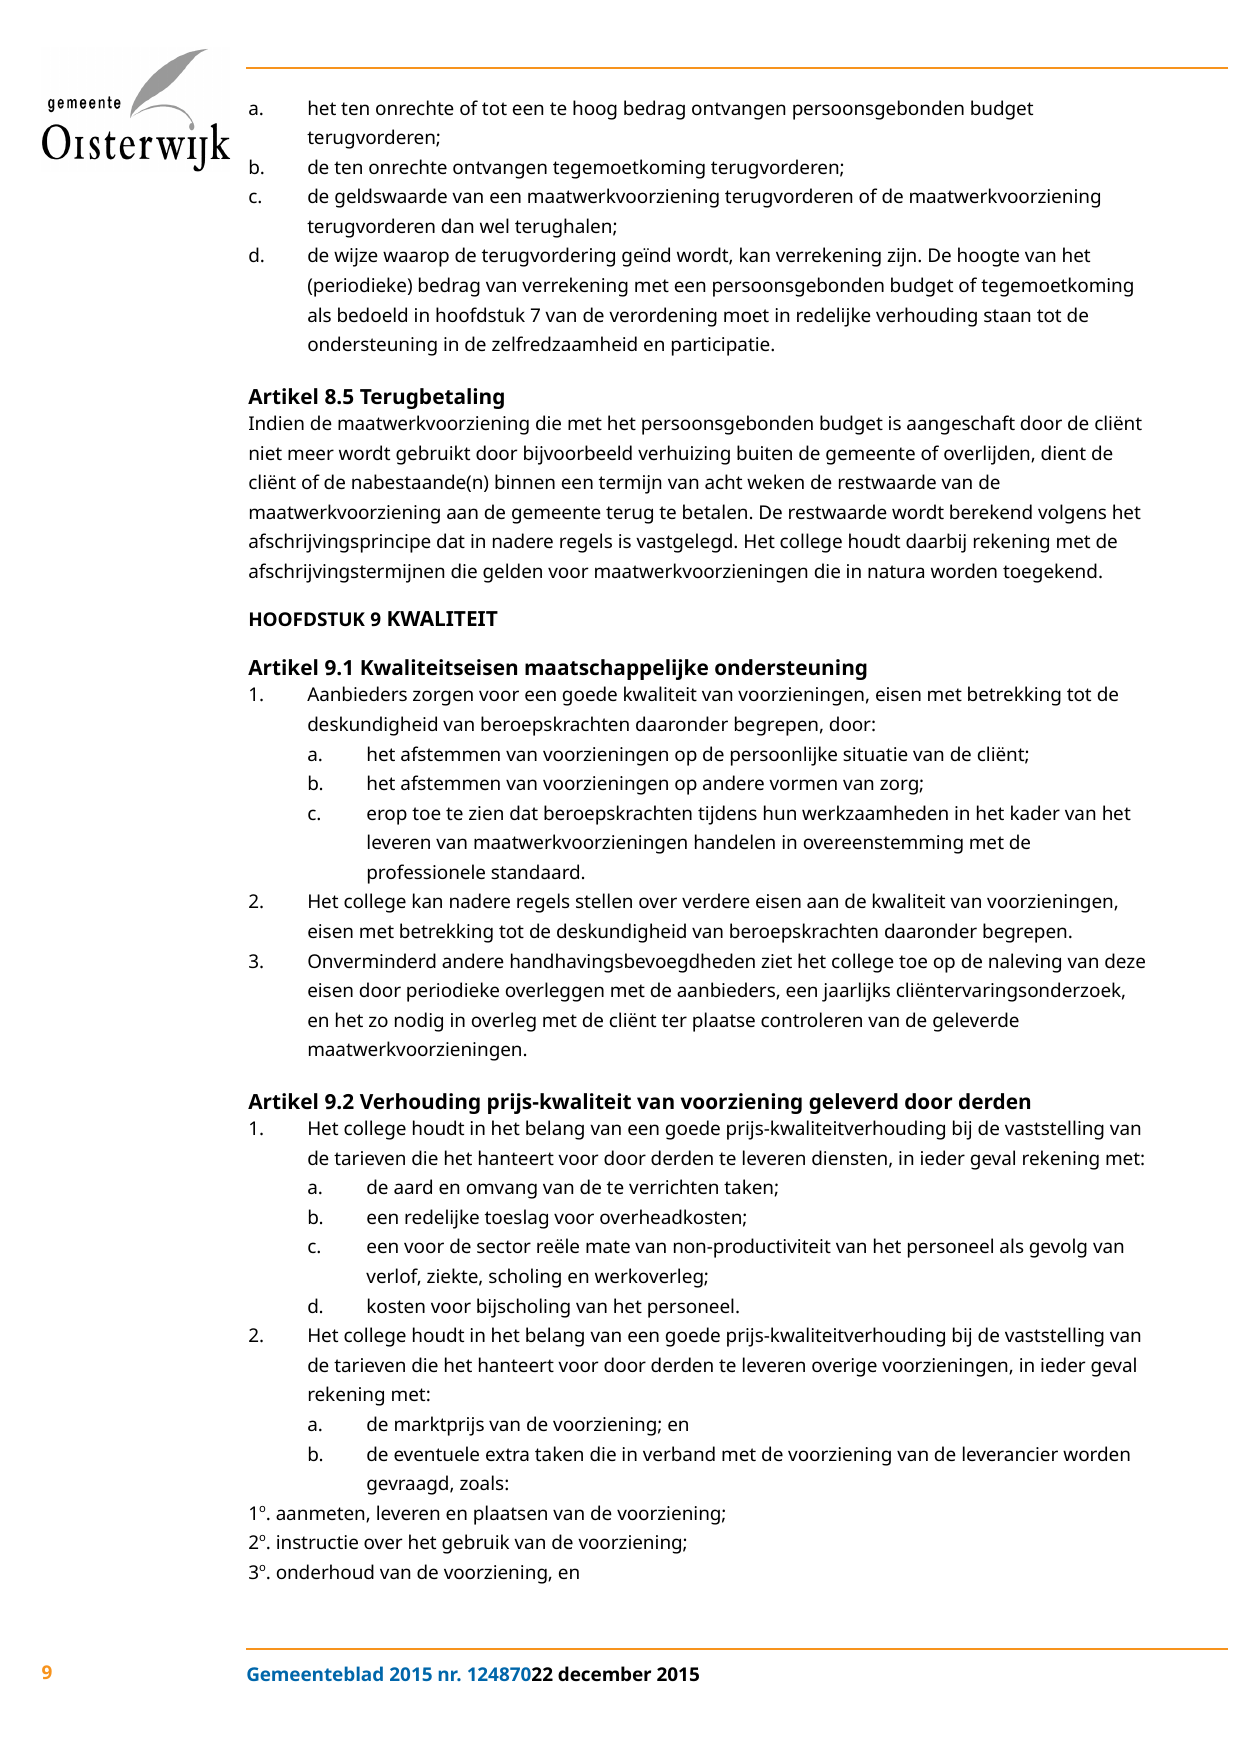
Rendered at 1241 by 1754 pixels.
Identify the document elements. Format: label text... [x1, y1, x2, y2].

picture [41, 47, 231, 172]
list de eventuele extra taken die in verband met de voorziening van de leverancier worden gevraagd, zoals: [307, 1441, 1152, 1496]
text Artikel 9.2 Verhouding prijs-kwaliteit van voorziening geleverd door derden [248, 1087, 1152, 1115]
list het afstemmen van voorzieningen op andere vormen van zorg; [307, 770, 1152, 796]
list de ten onrechte ontvangen tegemoetkoming terugvorderen; [248, 154, 1152, 180]
list de marktprijs van de voorziening; en [307, 1411, 1152, 1437]
text HOOFDSTUK 9 KWALITEIT [248, 604, 1152, 632]
text Artikel 8.5 Terugbetaling [248, 382, 1152, 410]
list de wijze waarop de terugvordering geïnd wordt, kan verrekening zijn. De hoogte van het (periodieke) bedrag van verrekening met een persoonsgebonden budget of tegemoetkoming als bedoeld in hoofdstuk 7 van de verordening moet in redelijke verhouding staan tot de ondersteuning in de zelfredzaamheid en participatie. [248, 243, 1152, 357]
list erop toe te zien dat beroepskrachten tijdens hun werkzaamheden in het kader van het leveren van maatwerkvoorzieningen handelen in overeenstemming met de professionele standaard. [307, 800, 1152, 885]
list een redelijke toeslag voor overheadkosten; [307, 1204, 1152, 1230]
list de geldswaarde van een maatwerkvoorziening terugvorderen of de maatwerkvoorziening terugvorderen dan wel terughalen; [248, 183, 1152, 239]
list Aanbieders zorgen voor een goede kwaliteit van voorzieningen, eisen met betrekking tot de deskundigheid van beroepskrachten daaronder begrepen, door: [248, 682, 1152, 737]
list het ten onrechte of tot een te hoog bedrag ontvangen persoonsgebonden budget terugvorderen; [248, 95, 1152, 150]
list de aard en omvang van de te verrichten taken; [307, 1174, 1152, 1200]
list Het college houdt in het belang van een goede prijs-kwaliteitverhouding bij de vaststelling van de tarieven die het hanteert voor door derden te leveren diensten, in ieder geval rekening met: [248, 1115, 1152, 1171]
list een voor de sector reële mate van non-productiviteit van het personeel als gevolg van verlof, ziekte, scholing en werkoverleg; [307, 1234, 1152, 1289]
list Het college houdt in het belang van een goede prijs-kwaliteitverhouding bij de vaststelling van de tarieven die het hanteert voor door derden te leveren overige voorzieningen, in ieder geval rekening met: [248, 1322, 1152, 1407]
text Artikel 9.1 Kwaliteitseisen maatschappelijke ondersteuning [248, 653, 1152, 682]
list kosten voor bijscholing van het personeel. [307, 1293, 1152, 1319]
text 2o. instructie over het gebruik van de voorziening; [248, 1529, 1152, 1555]
text Indien de maatwerkvoorziening die met het persoonsgebonden budget is aangeschaft door de cliënt niet meer wordt gebruikt door bijvoorbeeld verhuizing buiten de gemeente of overlijden, dient de cliënt of de nabestaande(n) binnen een termijn van acht weken de restwaarde van de maatwerkvoorziening aan de gemeente terug te betalen. De restwaarde wordt berekend volgens het afschrijvingsprincipe dat in nadere regels is vastgelegd. Het college houdt daarbij rekening met de afschrijvingstermijnen die gelden voor maatwerkvoorzieningen die in natura worden toegekend. [248, 410, 1152, 584]
text 1o. aanmeten, leveren en plaatsen van de voorziening; [248, 1500, 1152, 1526]
list het afstemmen van voorzieningen op de persoonlijke situatie van de cliënt; [307, 741, 1152, 766]
list Onverminderd andere handhavingsbevoegdheden ziet het college toe op de naleving van deze eisen door periodieke overleggen met de aanbieders, een jaarlijks cliëntervaringsonderzoek, en het zo nodig in overleg met de cliënt ter plaatse controleren van de geleverde maatwerkvoorzieningen. [248, 948, 1152, 1062]
text 3o. onderhoud van de voorziening, en [248, 1559, 1152, 1585]
list Het college kan nadere regels stellen over verdere eisen aan de kwaliteit van voorzieningen, eisen met betrekking tot de deskundigheid van beroepskrachten daaronder begrepen. [248, 889, 1152, 944]
